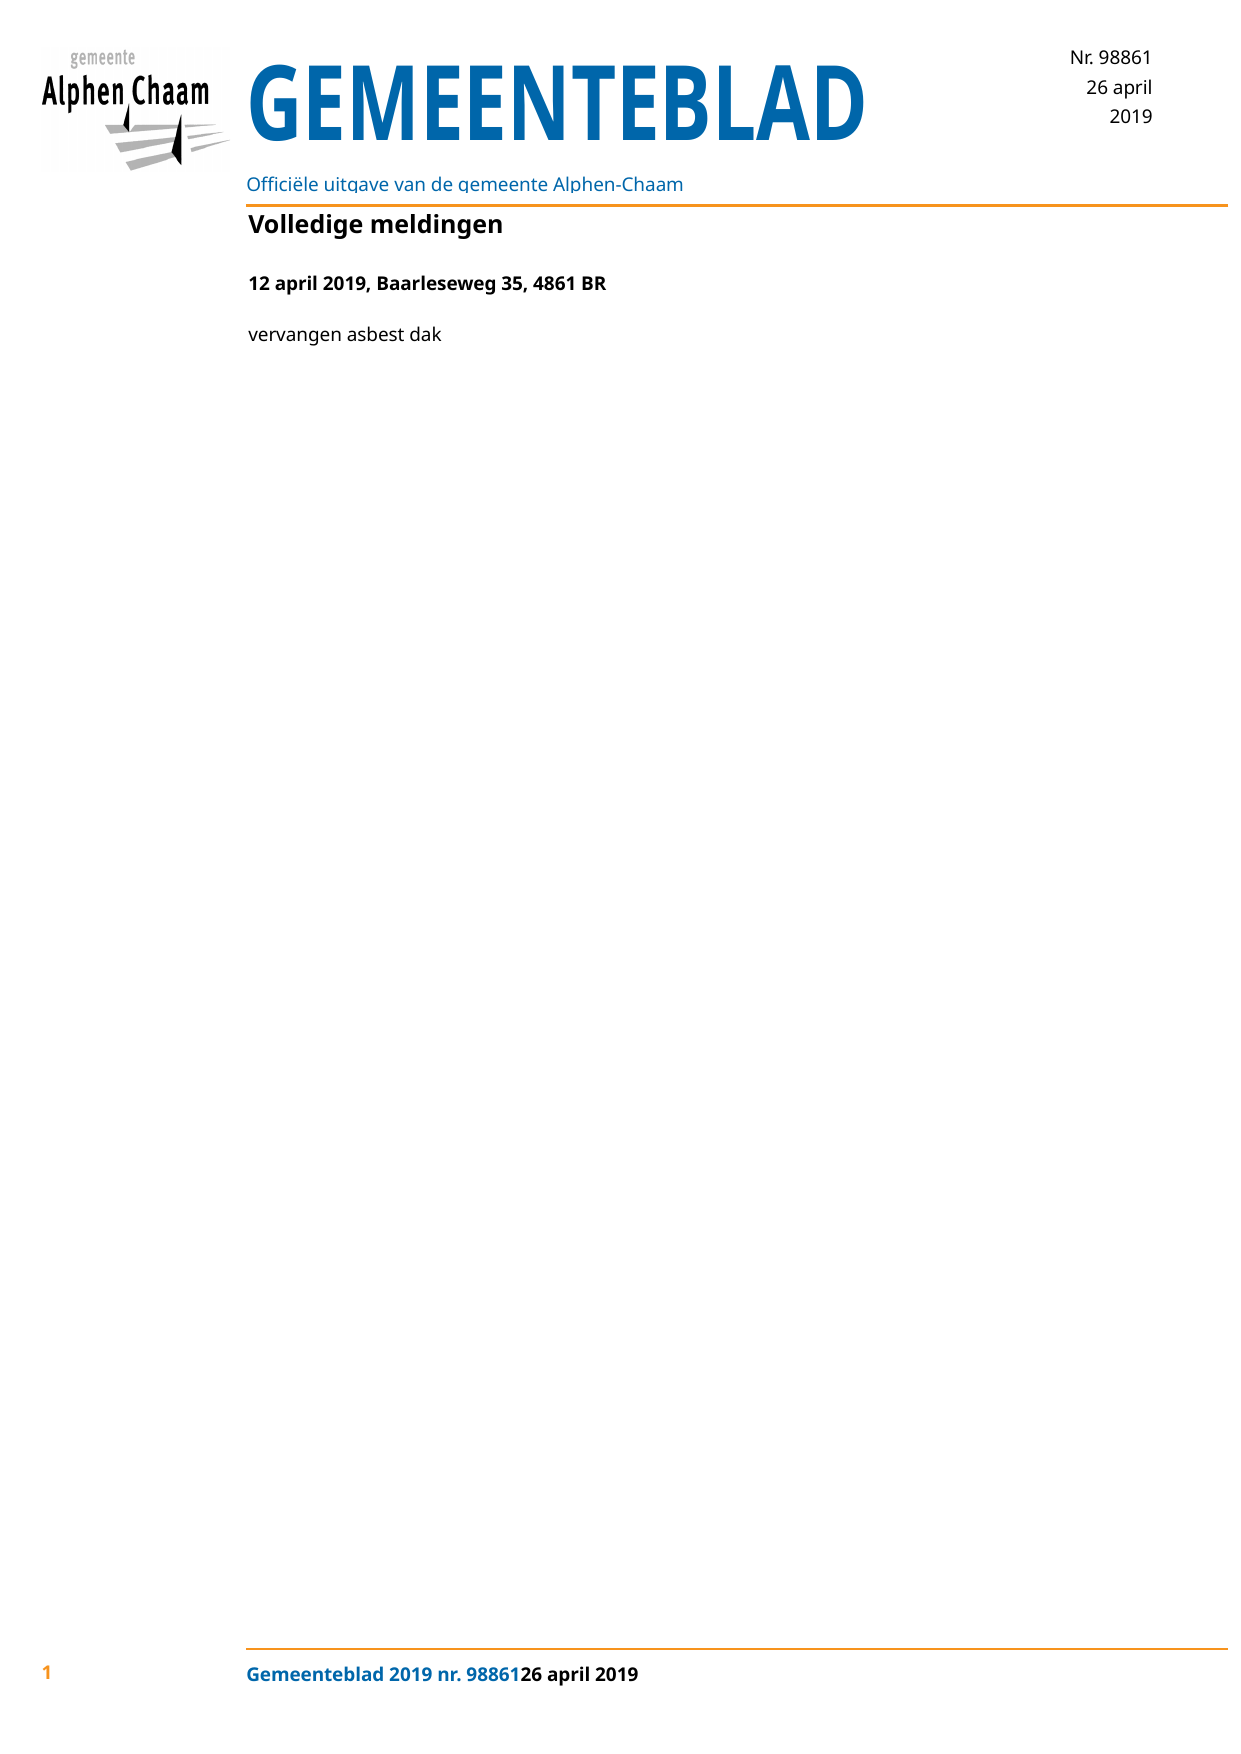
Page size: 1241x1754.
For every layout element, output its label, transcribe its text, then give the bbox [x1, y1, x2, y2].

text 12 april 2019, Baarleseweg 35, 4861 BR [248, 270, 1152, 296]
text vervangen asbest dak [248, 321, 1152, 346]
picture [41, 47, 231, 172]
text Volledige meldingen [248, 207, 1152, 241]
